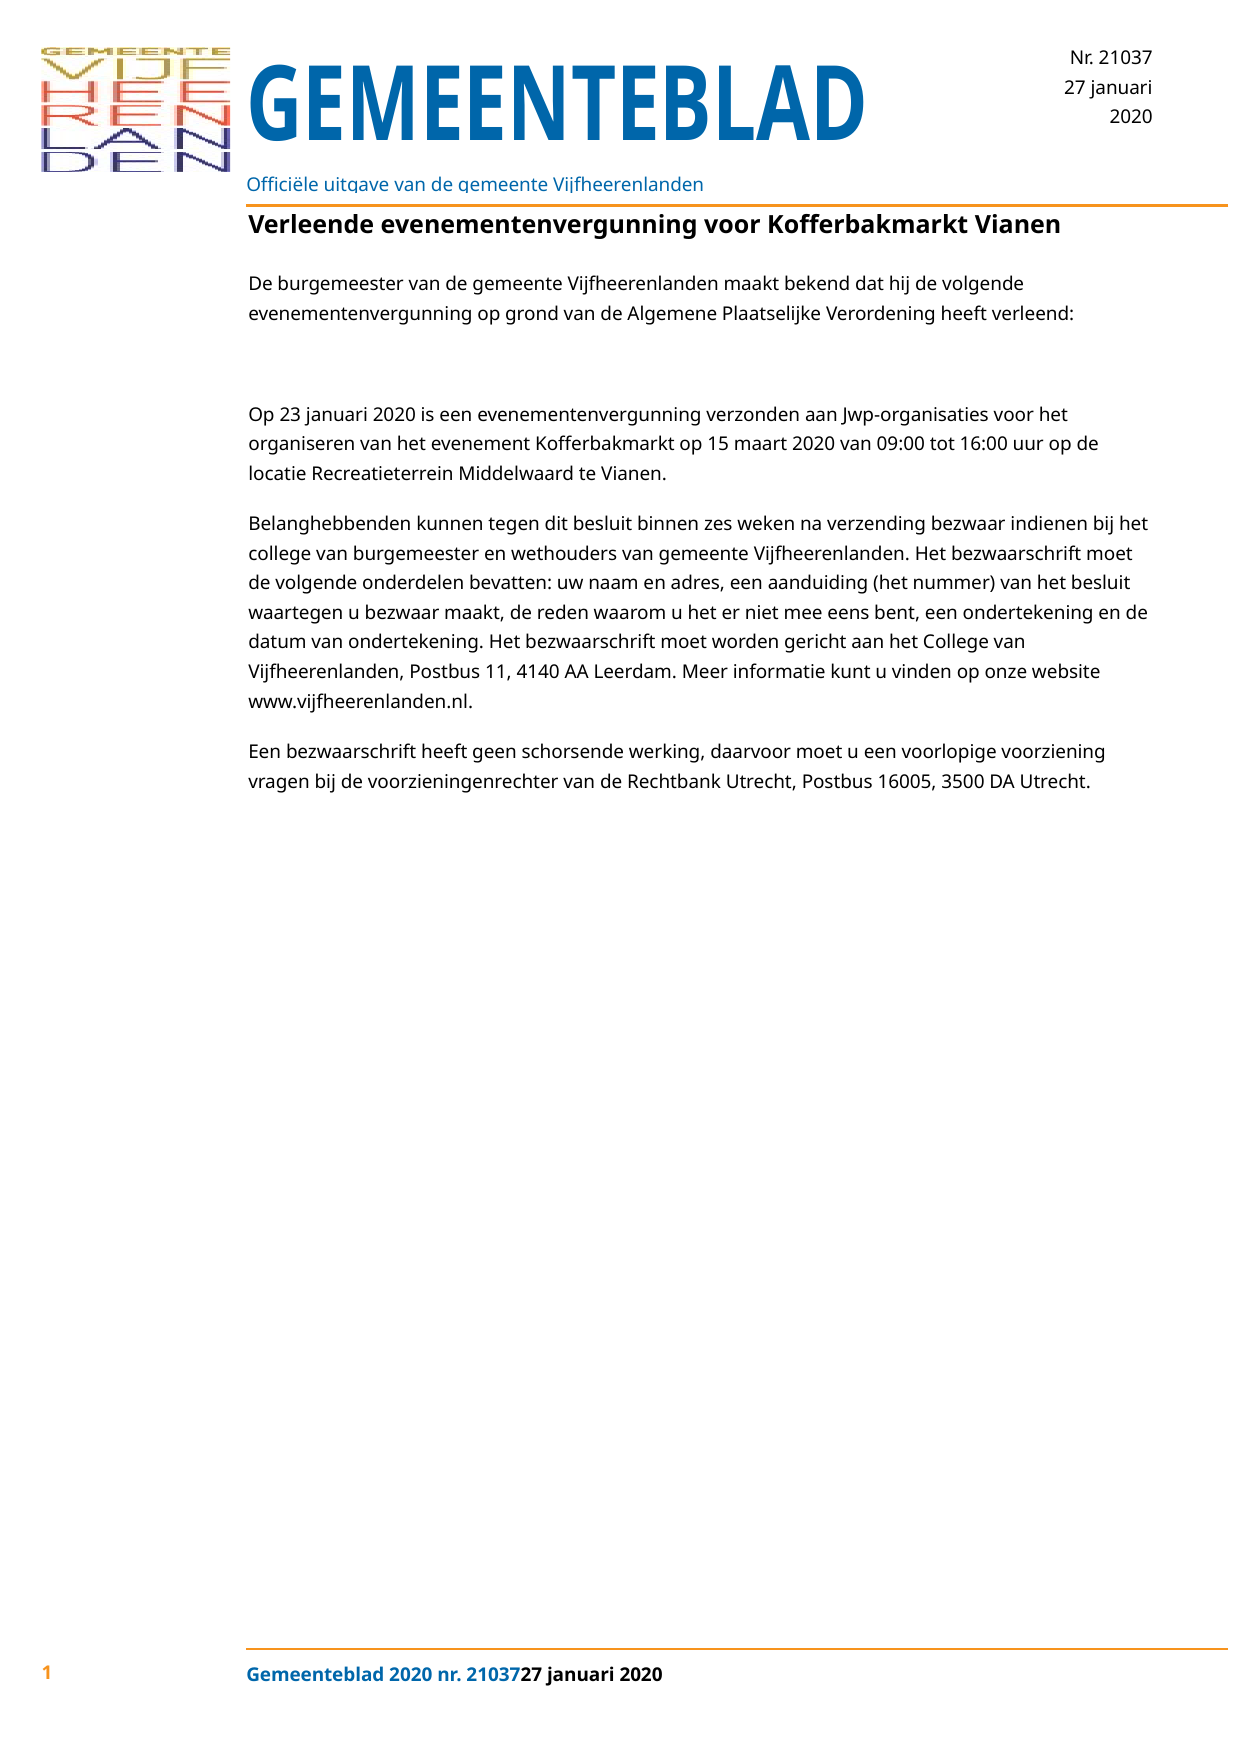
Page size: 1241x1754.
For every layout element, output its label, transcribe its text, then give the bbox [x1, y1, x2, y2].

text Belanghebbenden kunnen tegen dit besluit binnen zes weken na verzending bezwaar indienen bij het college van burgemeester en wethouders van gemeente Vijfheerenlanden. Het bezwaarschrift moet de volgende onderdelen bevatten: uw naam en adres, een aanduiding (het nummer) van het besluit waartegen u bezwaar maakt, de reden waarom u het er niet mee eens bent, een ondertekening en de datum van ondertekening. Het bezwaarschrift moet worden gericht aan het College van Vijfheerenlanden, Postbus 11, 4140 AA Leerdam. Meer informatie kunt u vinden op onze website www.vijfheerenlanden.nl. [248, 510, 1152, 713]
picture [41, 47, 231, 172]
text Op 23 januari 2020 is een evenementenvergunning verzonden aan Jwp-organisaties voor het organiseren van het evenement Kofferbakmarkt op 15 maart 2020 van 09:00 tot 16:00 uur op de locatie Recreatieterrein Middelwaard te Vianen. [248, 401, 1152, 486]
text Een bezwaarschrift heeft geen schorsende werking, daarvoor moet u een voorlopige voorziening vragen bij de voorzieningenrechter van de Rechtbank Utrecht, Postbus 16005, 3500 DA Utrecht. [248, 738, 1152, 793]
text Verleende evenementenvergunning voor Kofferbakmarkt Vianen [248, 207, 1152, 241]
text De burgemeester van de gemeente Vijfheerenlanden maakt bekend dat hij de volgende evenementenvergunning op grond van de Algemene Plaatselijke Verordening heeft verleend: [248, 270, 1152, 326]
